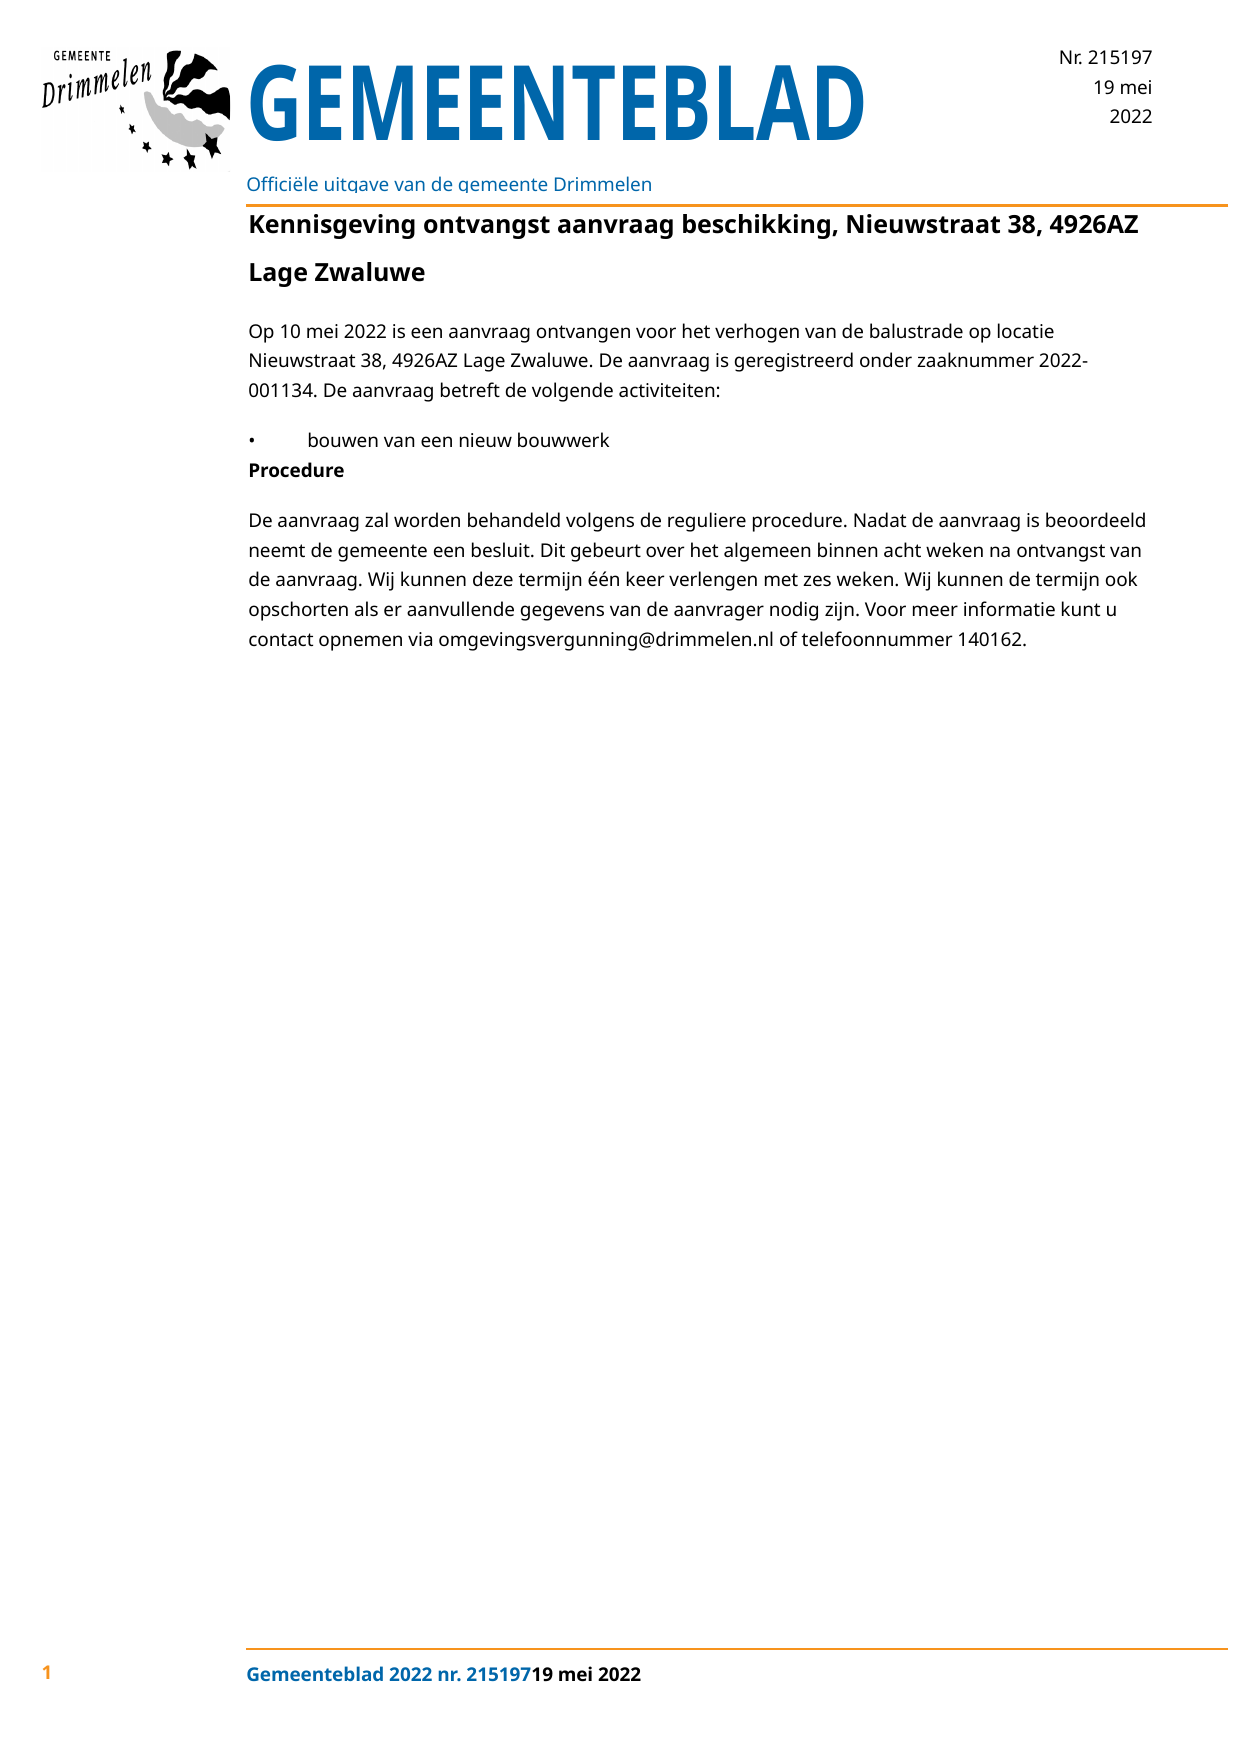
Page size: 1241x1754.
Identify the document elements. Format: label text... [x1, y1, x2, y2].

text Kennisgeving ontvangst aanvraag beschikking, Nieuwstraat 38, 4926AZ Lage Zwaluwe [248, 207, 1152, 288]
text Procedure [248, 457, 1152, 483]
text De aanvraag zal worden behandeld volgens de reguliere procedure. Nadat de aanvraag is beoordeeld neemt de gemeente een besluit. Dit gebeurt over het algemeen binnen acht weken na ontvangst van de aanvraag. Wij kunnen deze termijn één keer verlengen met zes weken. Wij kunnen de termijn ook opschorten als er aanvullende gegevens van de aanvrager nodig zijn. Voor meer informatie kunt u contact opnemen via omgevingsvergunning@drimmelen.nl of telefoonnummer 140162. [248, 507, 1152, 652]
list bouwen van een nieuw bouwwerk [248, 427, 1152, 453]
picture [41, 47, 231, 172]
text Op 10 mei 2022 is een aanvraag ontvangen voor het verhogen van de balustrade op locatie Nieuwstraat 38, 4926AZ Lage Zwaluwe. De aanvraag is geregistreerd onder zaaknummer 2022-001134. De aanvraag betreft de volgende activiteiten: [248, 318, 1152, 403]
